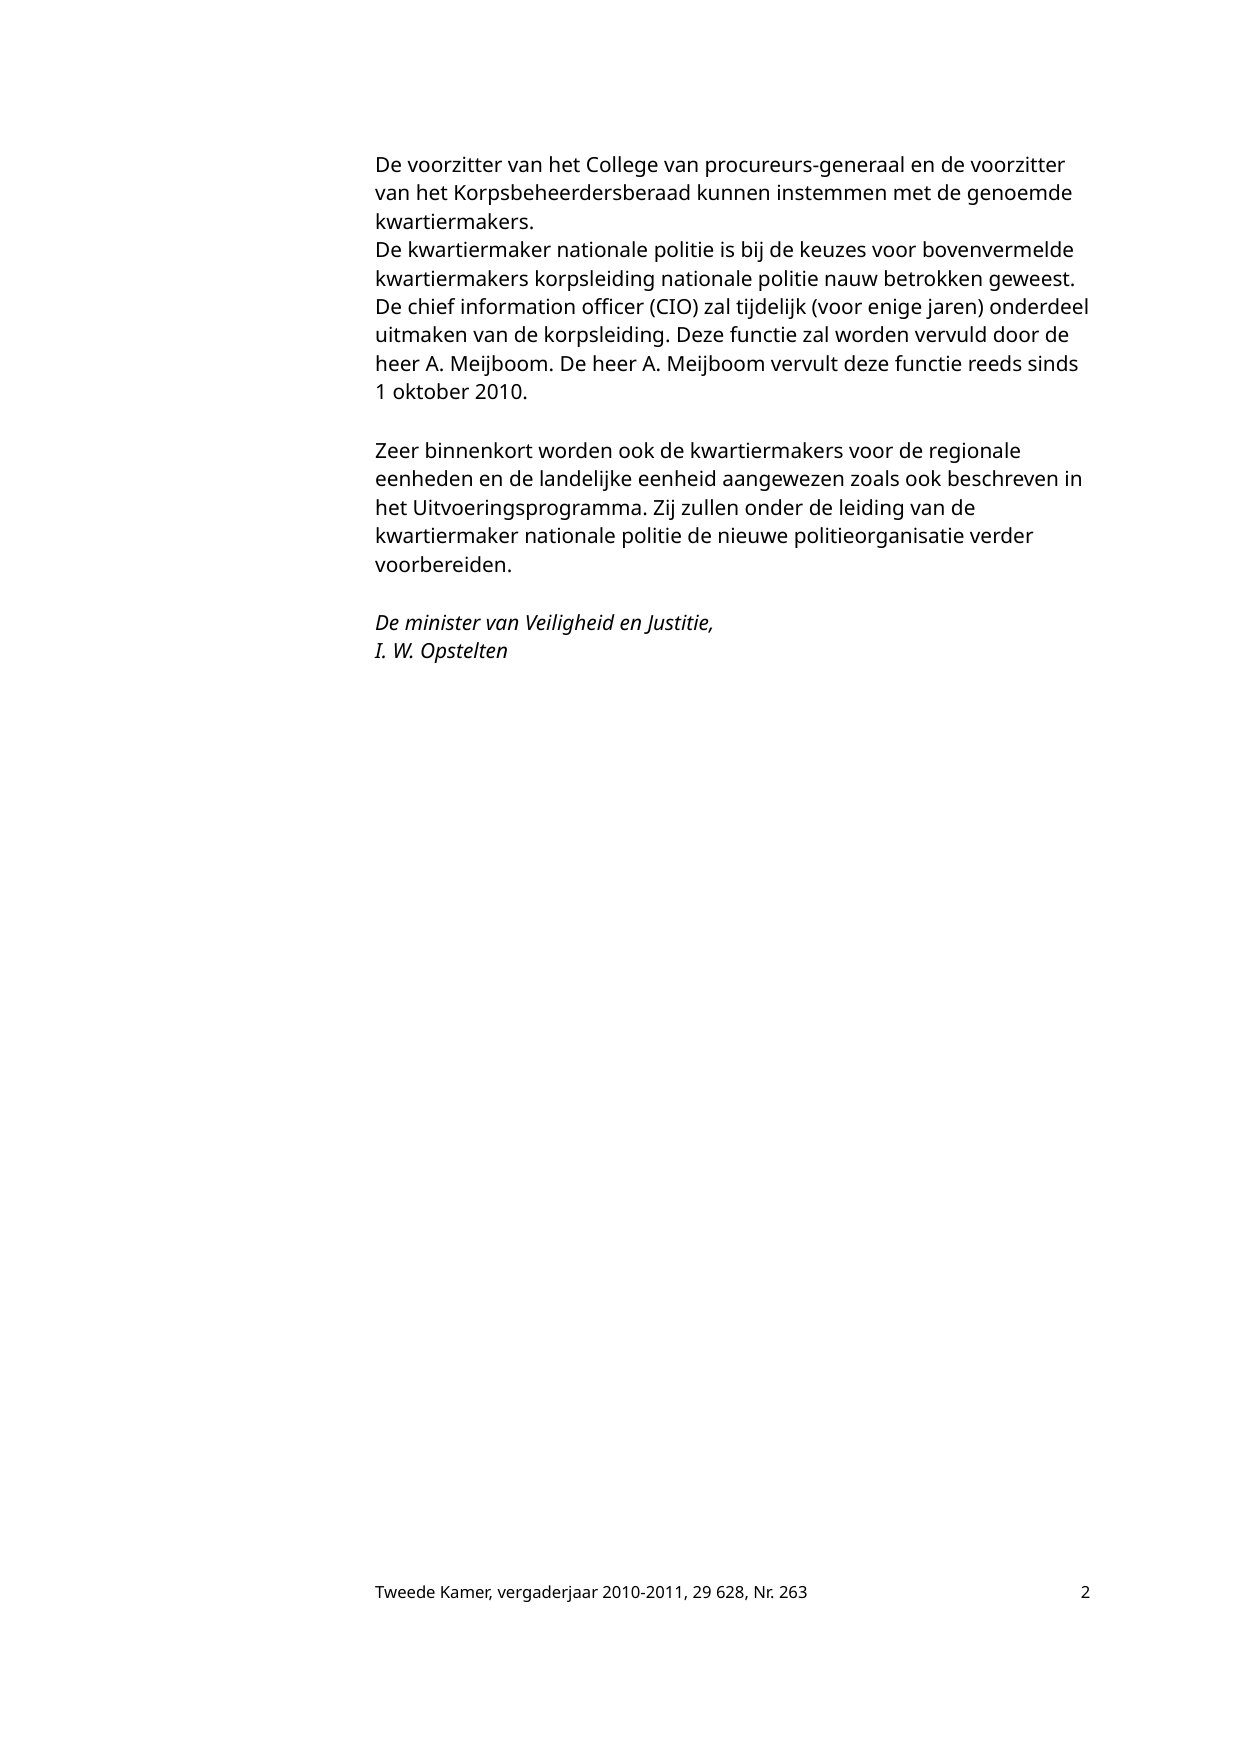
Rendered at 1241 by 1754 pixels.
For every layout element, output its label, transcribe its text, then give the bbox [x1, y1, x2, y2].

text De chief information officer (CIO) zal tijdelijk (voor enige jaren) onderdeel uitmaken van de korpsleiding. Deze functie zal worden vervuld door de heer A. Meijboom. De heer A. Meijboom vervult deze functie reeds sinds 1 oktober 2010. [375, 292, 1090, 406]
text De kwartiermaker nationale politie is bij de keuzes voor bovenvermelde kwartiermakers korpsleiding nationale politie nauw betrokken geweest. [375, 235, 1090, 292]
text Zeer binnenkort worden ook de kwartiermakers voor de regionale eenheden en de landelijke eenheid aangewezen zoals ook beschreven in het Uitvoeringsprogramma. Zij zullen onder de leiding van de kwartiermaker nationale politie de nieuwe politieorganisatie verder voorbereiden. [375, 436, 1090, 578]
text De minister van Veiligheid en Justitie, [375, 608, 1090, 637]
text De voorzitter van het College van procureurs-generaal en de voorzitter van het Korpsbeheerdersberaad kunnen instemmen met de genoemde kwartiermakers. [375, 150, 1090, 235]
text I. W. Opstelten [375, 637, 1090, 665]
